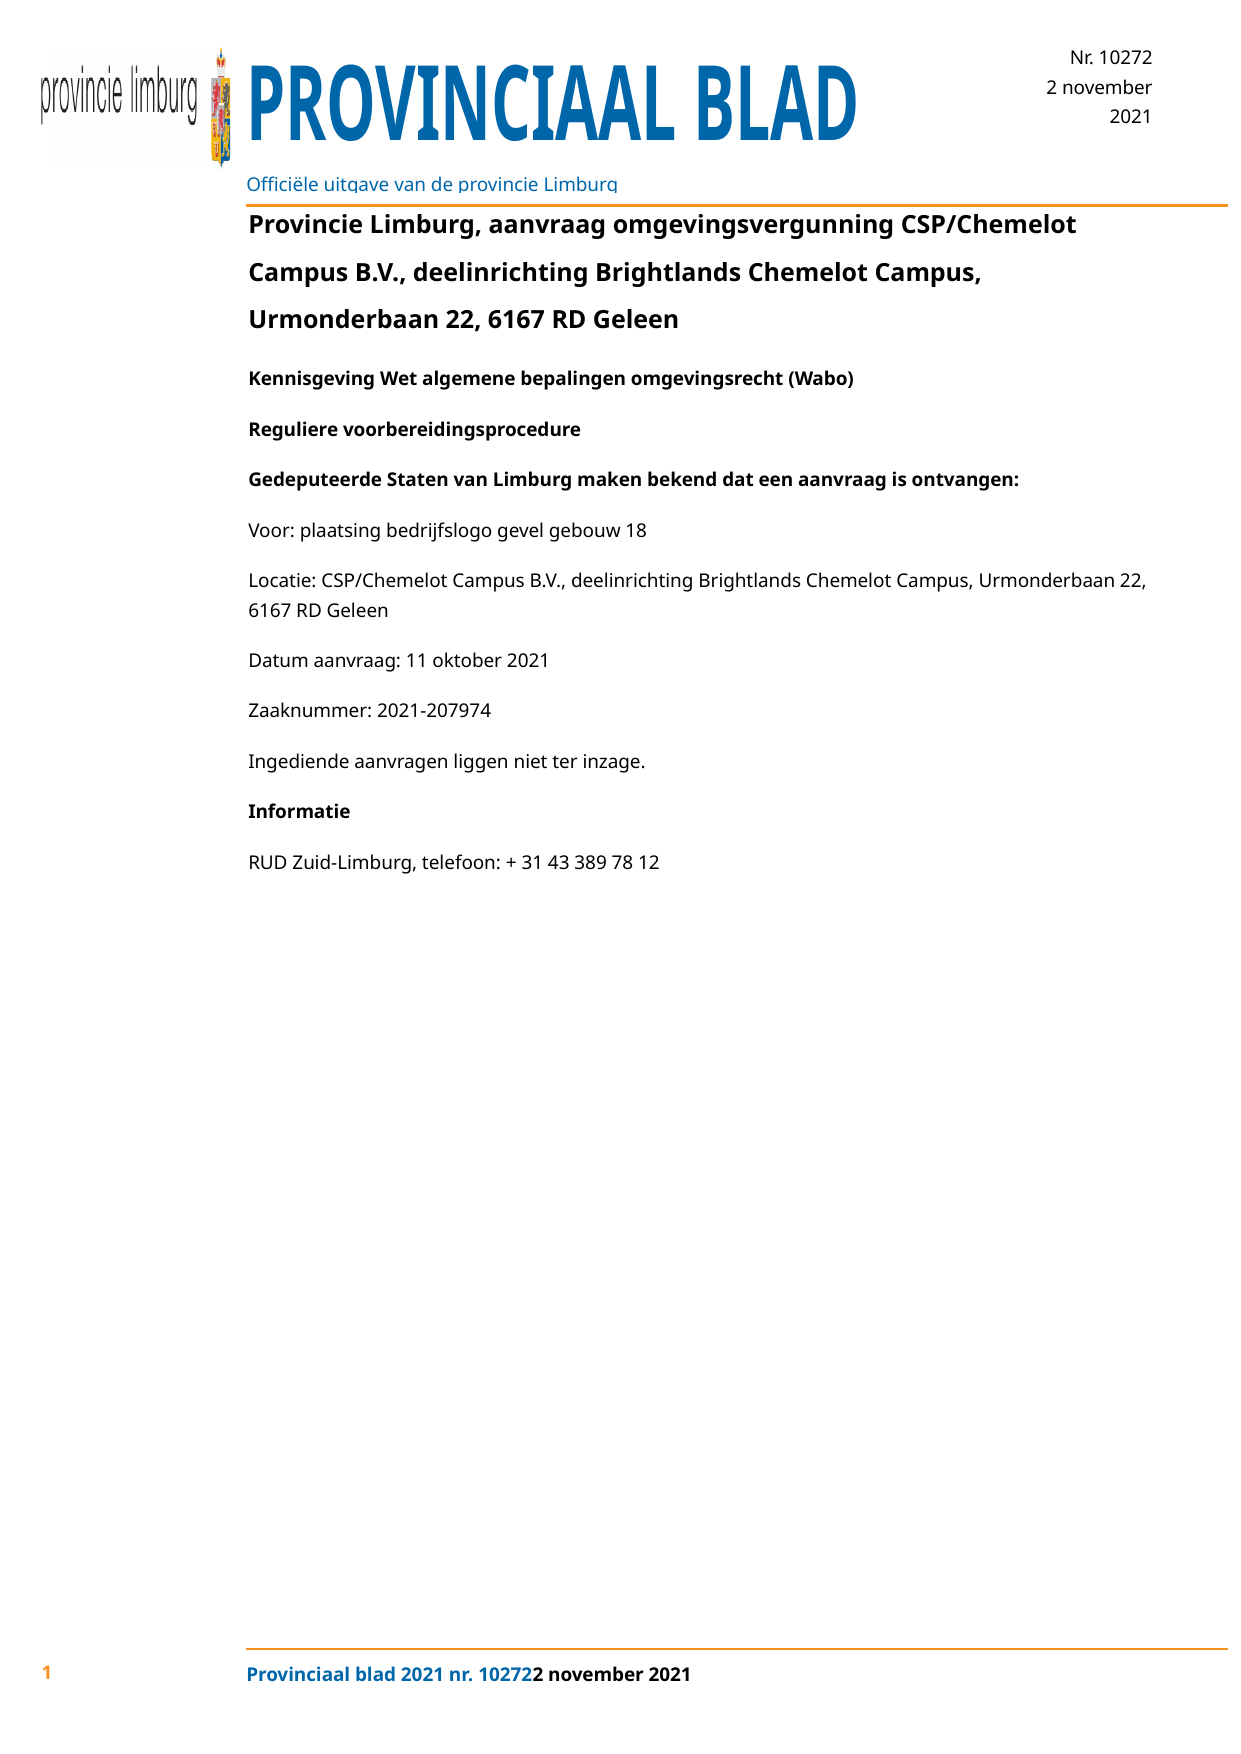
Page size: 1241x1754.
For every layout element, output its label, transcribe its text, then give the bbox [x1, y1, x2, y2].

text Reguliere voorbereidingsprocedure [248, 416, 1152, 442]
text Voor: plaatsing bedrijfslogo gevel gebouw 18 [248, 517, 1152, 542]
text Kennisgeving Wet algemene bepalingen omgevingsrecht (Wabo) [248, 366, 1152, 391]
text RUD Zuid-Limburg, telefoon: + 31 43 389 78 12 [248, 849, 1152, 874]
text Zaaknummer: 2021-207974 [248, 698, 1152, 723]
text Informatie [248, 798, 1152, 824]
text Gedeputeerde Staten van Limburg maken bekend dat een aanvraag is ontvangen: [248, 466, 1152, 492]
text Provincie Limburg, aanvraag omgevingsvergunning CSP/Chemelot Campus B.V., deelinrichting Brightlands Chemelot Campus, Urmonderbaan 22, 6167 RD Geleen [248, 207, 1152, 336]
text Datum aanvraag: 11 oktober 2021 [248, 647, 1152, 673]
text Locatie: CSP/Chemelot Campus B.V., deelinrichting Brightlands Chemelot Campus, Urmonderbaan 22, 6167 RD Geleen [248, 567, 1152, 622]
text Ingediende aanvragen liggen niet ter inzage. [248, 748, 1152, 774]
picture [41, 47, 231, 172]
